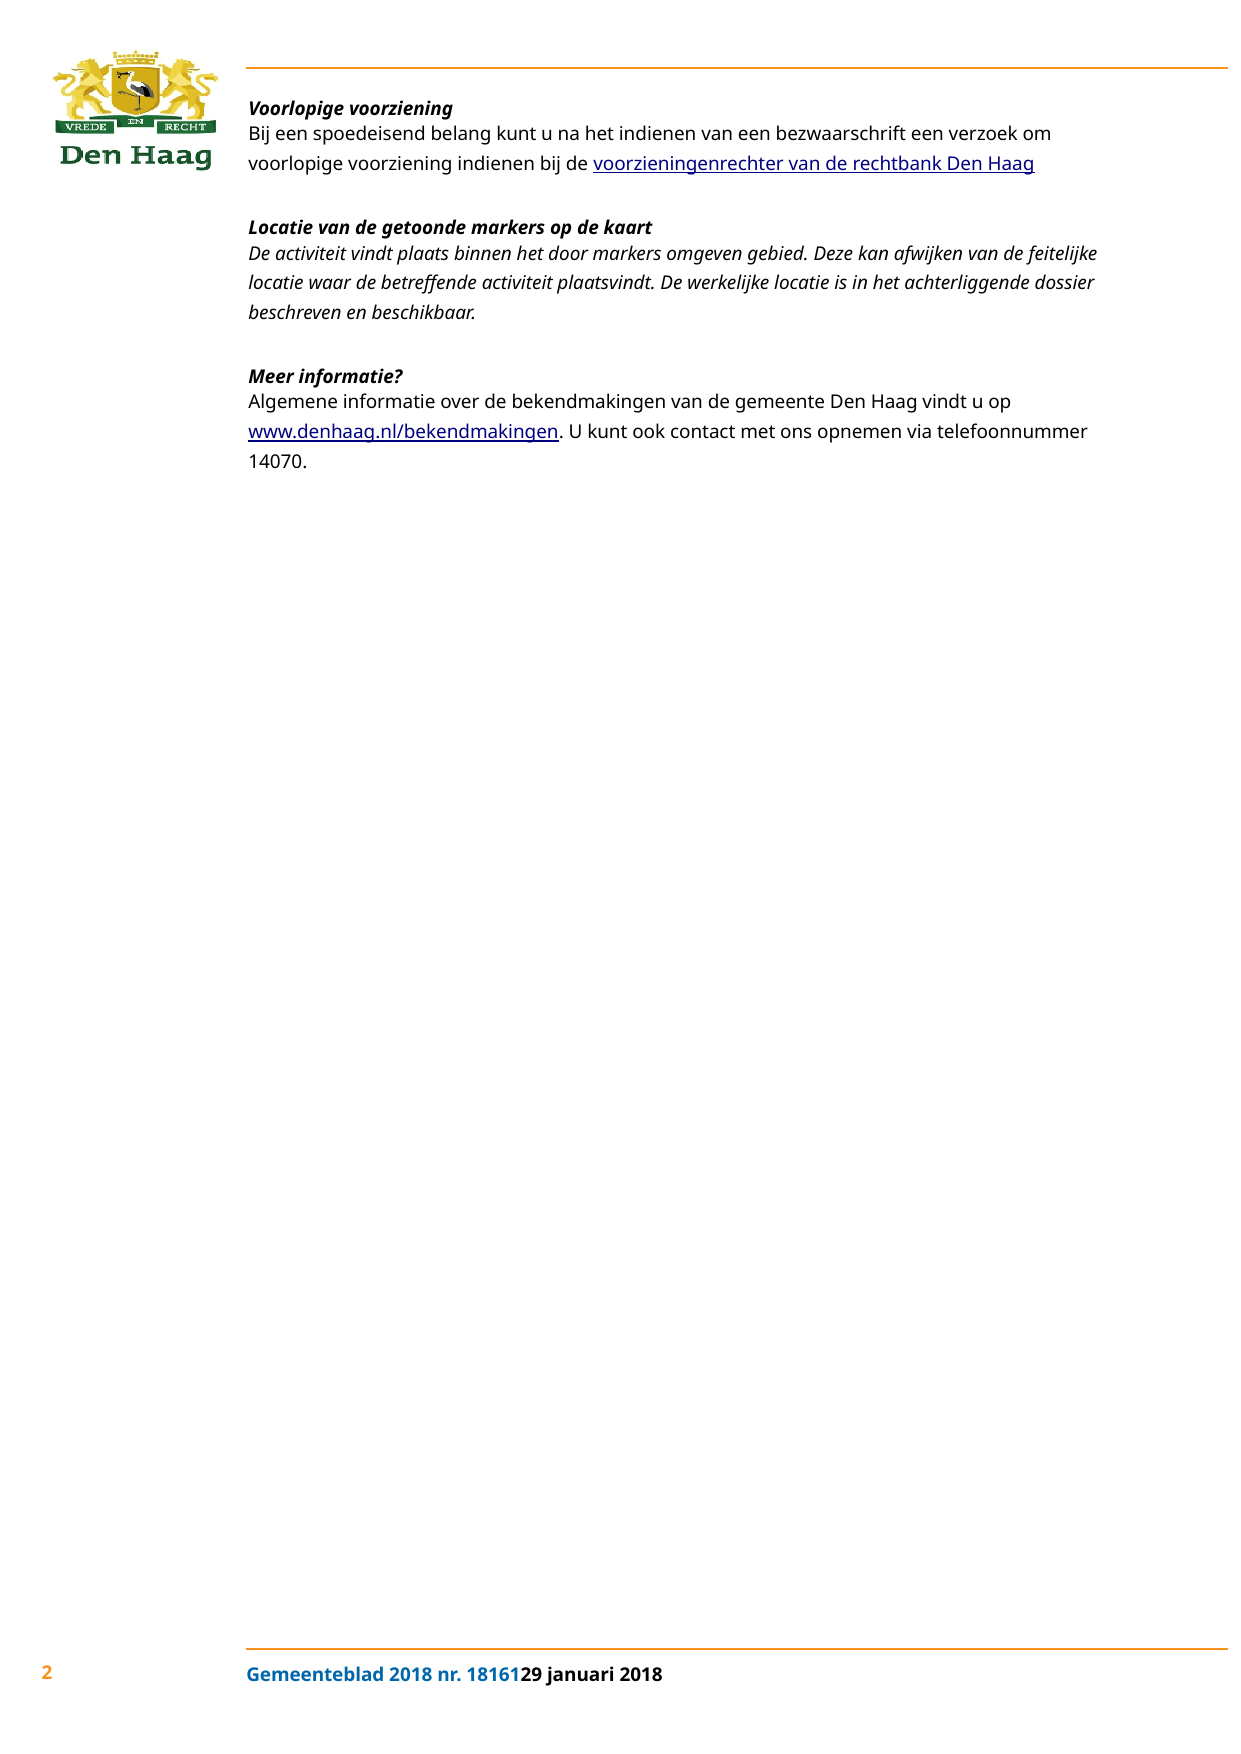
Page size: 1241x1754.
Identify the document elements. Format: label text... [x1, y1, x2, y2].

text De activiteit vindt plaats binnen het door markers omgeven gebied. Deze kan afwijken van de feitelijke locatie waar de betreffende activiteit plaatsvindt. De werkelijke locatie is in het achterliggende dossier beschreven en beschikbaar. [248, 240, 1152, 325]
text Algemene informatie over de bekendmakingen van de gemeente Den Haag vindt u op www.denhaag.nl/bekendmakingen. U kunt ook contact met ons opnemen via telefoonnummer 14070. [248, 389, 1152, 473]
text Meer informatie? [248, 363, 1152, 389]
text Locatie van de getoonde markers op de kaart [248, 214, 1152, 240]
text Voorlopige voorziening [248, 95, 1152, 121]
picture [41, 47, 231, 172]
text Bij een spoedeisend belang kunt u na het indienen van een bezwaarschrift een verzoek om voorlopige voorziening indienen bij de voorzieningenrechter van de rechtbank Den Haag [248, 121, 1152, 176]
